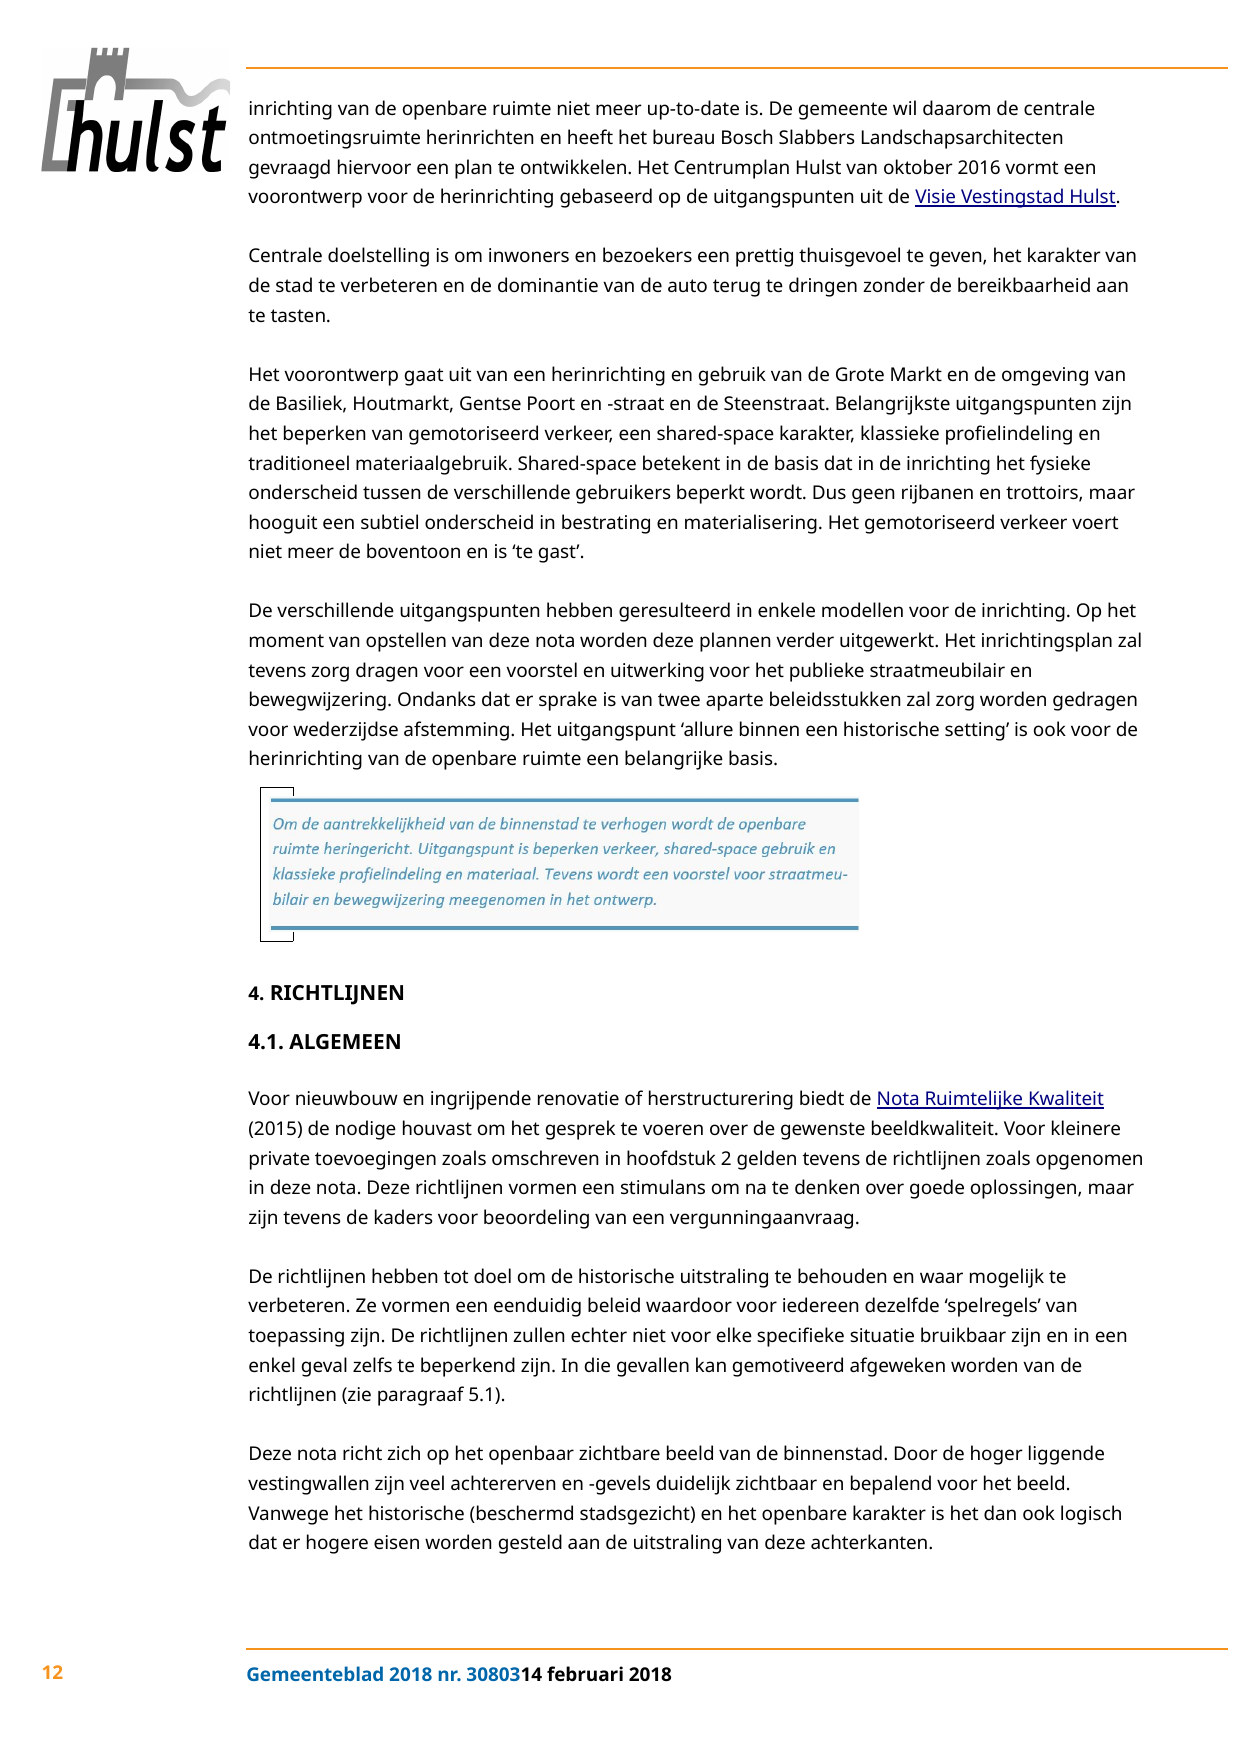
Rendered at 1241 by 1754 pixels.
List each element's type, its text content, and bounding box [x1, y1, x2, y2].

text De verschillende uitgangspunten hebben geresulteerd in enkele modellen voor de inrichting. Op het moment van opstellen van deze nota worden deze plannen verder uitgewerkt. Het inrichtingsplan zal tevens zorg dragen voor een voorstel en uitwerking voor het publieke straatmeubilair en bewegwijzering. Ondanks dat er sprake is van twee aparte beleidsstukken zal zorg worden gedragen voor wederzijdse afstemming. Het uitgangspunt ‘allure binnen een historische setting’ is ook voor de herinrichting van de openbare ruimte een belangrijke basis. [248, 598, 1152, 771]
picture [268, 796, 860, 932]
text Centrale doelstelling is om inwoners en bezoekers een prettig thuisgevoel te geven, het karakter van de stad te verbeteren en de dominantie van de auto terug te dringen zonder de bereikbaarheid aan te tasten. [248, 243, 1152, 328]
text Het voorontwerp gaat uit van een herinrichting en gebruik van de Grote Markt en de omgeving van de Basiliek, Houtmarkt, Gentse Poort en -straat en de Steenstraat. Belangrijkste uitgangspunten zijn het beperken van gemotoriseerd verkeer, een shared-space karakter, klassieke profielindeling en traditioneel materiaalgebruik. Shared-space betekent in de basis dat in de inrichting het fysieke onderscheid tussen de verschillende gebruikers beperkt wordt. Dus geen rijbanen en trottoirs, maar hooguit een subtiel onderscheid in bestrating en materialisering. Het gemotoriseerd verkeer voert niet meer de boventoon en is ‘te gast’. [248, 361, 1152, 564]
text inrichting van de openbare ruimte niet meer up-to-date is. De gemeente wil daarom de centrale ontmoetingsruimte herinrichten en heeft het bureau Bosch Slabbers Landschapsarchitecten gevraagd hiervoor een plan te ontwikkelen. Het Centrumplan Hulst van oktober 2016 vormt een voorontwerp voor de herinrichting gebaseerd op de uitgangspunten uit de Visie Vestingstad Hulst. [248, 95, 1152, 209]
text 4.1. ALGEMEEN [248, 1027, 1152, 1056]
text Voor nieuwbouw en ingrijpende renovatie of herstructurering biedt de Nota Ruimtelijke Kwaliteit (2015) de nodige houvast om het gesprek te voeren over de gewenste beeldkwaliteit. Voor kleinere private toevoegingen zoals omschreven in hoofdstuk 2 gelden tevens de richtlijnen zoals opgenomen in deze nota. Deze richtlijnen vormen een stimulans om na te denken over goede oplossingen, maar zijn tevens de kaders voor beoordeling van een vergunningaanvraag. [248, 1086, 1152, 1229]
picture [41, 47, 231, 172]
text Deze nota richt zich op het openbaar zichtbare beeld van de binnenstad. Door de hoger liggende vestingwallen zijn veel achtererven en -gevels duidelijk zichtbaar en bepalend voor het beeld. Vanwege het historische (beschermd stadsgezicht) en het openbare karakter is het dan ook logisch dat er hogere eisen worden gesteld aan de uitstraling van deze achterkanten. [248, 1441, 1152, 1555]
text 4. RICHTLIJNEN [248, 978, 1152, 1007]
text De richtlijnen hebben tot doel om de historische uitstraling te behouden en waar mogelijk te verbeteren. Ze vormen een eenduidig beleid waardoor voor iedereen dezelfde ‘spelregels’ van toepassing zijn. De richtlijnen zullen echter niet voor elke specifieke situatie bruikbaar zijn en in een enkel geval zelfs te beperkend zijn. In die gevallen kan gemotiveerd afgeweken worden van de richtlijnen (zie paragraaf 5.1). [248, 1263, 1152, 1407]
